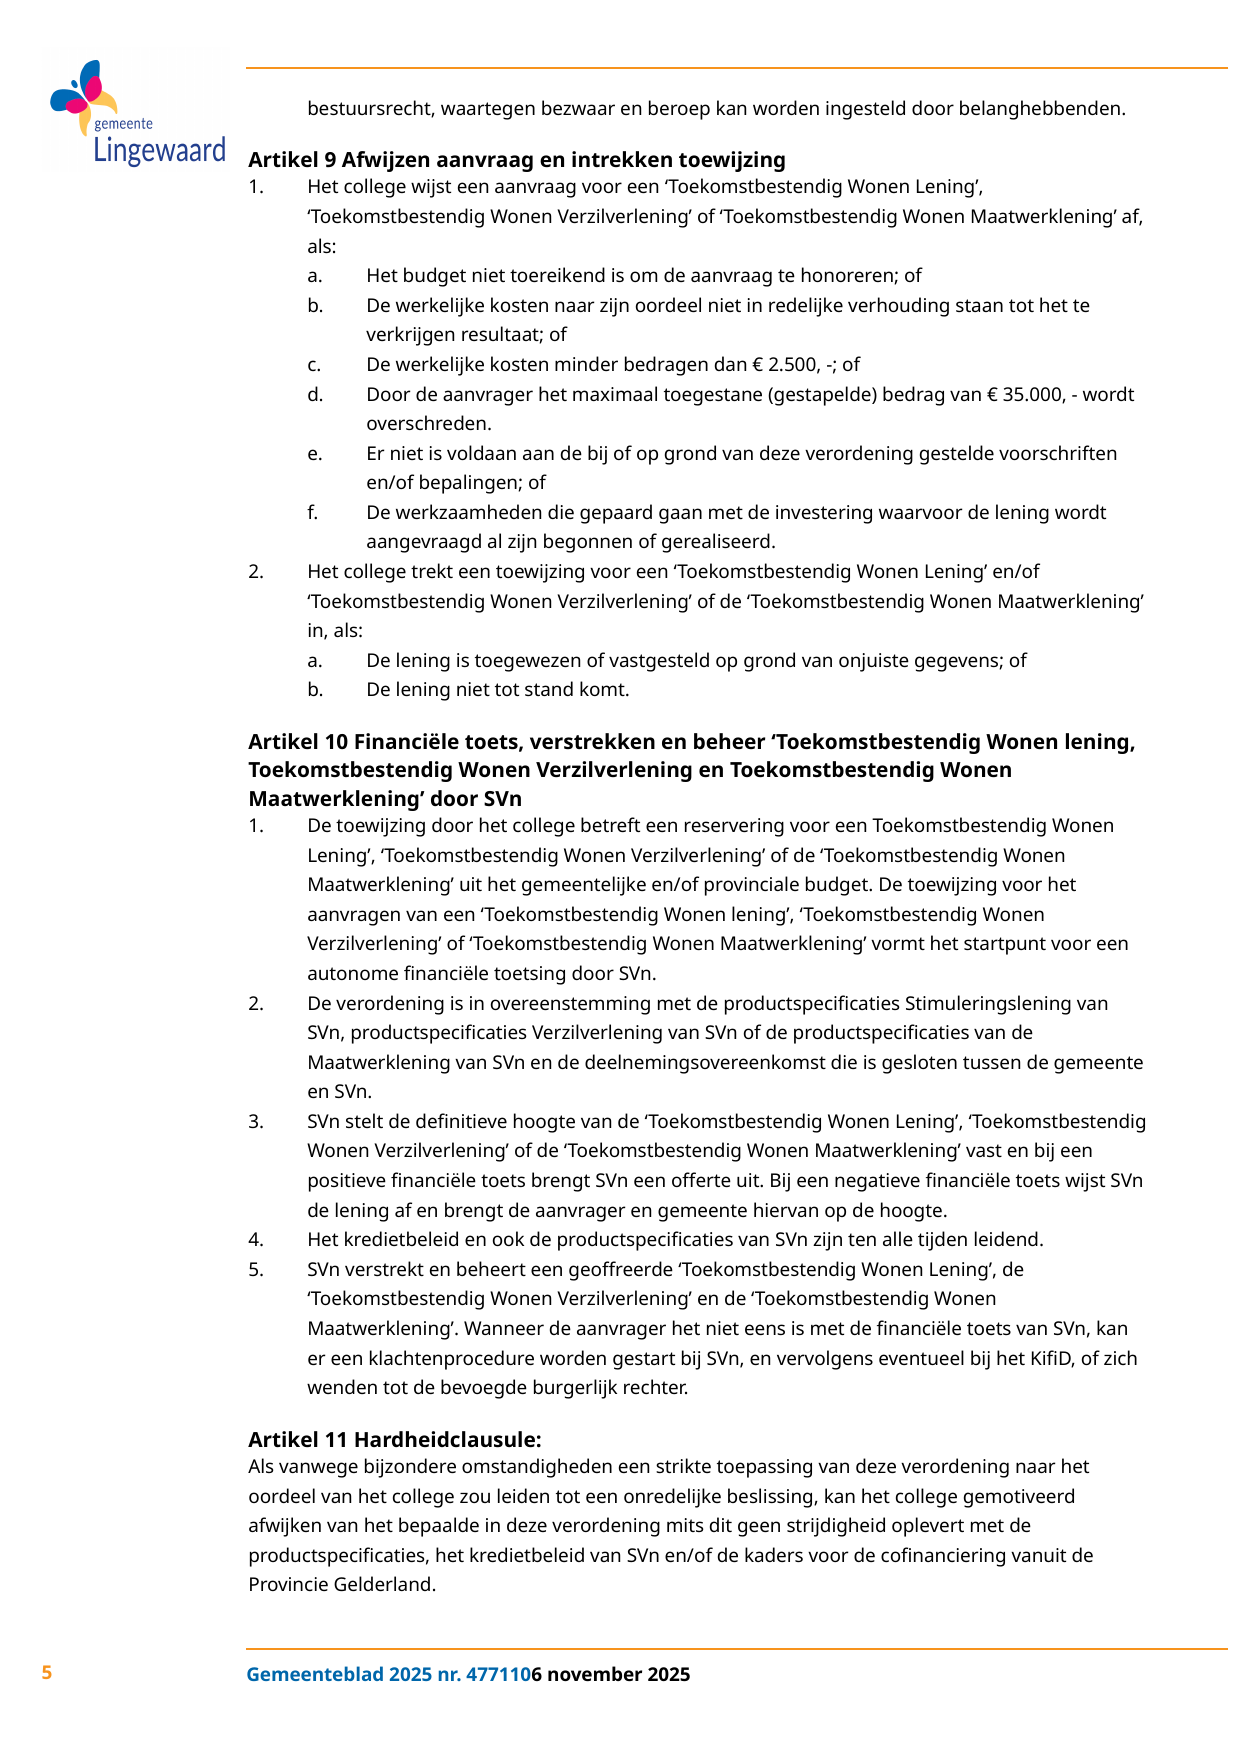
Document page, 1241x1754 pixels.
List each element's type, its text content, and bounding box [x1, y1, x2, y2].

list De lening is toegewezen of vastgesteld op grond van onjuiste gegevens; of [307, 647, 1152, 673]
list De toewijzing door het college betreft een reservering voor een Toekomstbestendig Wonen Lening’, ‘Toekomstbestendig Wonen Verzilverlening’ of de ‘Toekomstbestendig Wonen Maatwerklening’ uit het gemeentelijke en/of provinciale budget. De toewijzing voor het aanvragen van een ‘Toekomstbestendig Wonen lening’, ‘Toekomstbestendig Wonen Verzilverlening’ of ‘Toekomstbestendig Wonen Maatwerklening’ vormt het startpunt voor een autonome financiële toetsing door SVn. [248, 812, 1152, 986]
list De verordening is in overeenstemming met de productspecificaties Stimuleringslening van SVn, productspecificaties Verzilverlening van SVn of de productspecificaties van de Maatwerklening van SVn en de deelnemingsovereenkomst die is gesloten tussen de gemeente en SVn. [248, 990, 1152, 1104]
list Het college wijst een aanvraag voor een ‘Toekomstbestendig Wonen Lening’, ‘Toekomstbestendig Wonen Verzilverlening’ of ‘Toekomstbestendig Wonen Maatwerklening’ af, als: [248, 174, 1152, 258]
text Artikel 11 Hardheidclausule: [248, 1425, 1152, 1453]
list Er niet is voldaan aan de bij of op grond van deze verordening gestelde voorschriften en/of bepalingen; of [307, 440, 1152, 495]
list De werkzaamheden die gepaard gaan met de investering waarvoor de lening wordt aangevraagd al zijn begonnen of gerealiseerd. [307, 499, 1152, 554]
list De lening niet tot stand komt. [307, 677, 1152, 702]
picture [41, 47, 231, 172]
list bestuursrecht, waartegen bezwaar en beroep kan worden ingesteld door belanghebbenden. [248, 95, 1152, 121]
list De werkelijke kosten minder bedragen dan € 2.500, -; of [307, 351, 1152, 377]
list De werkelijke kosten naar zijn oordeel niet in redelijke verhouding staan tot het te verkrijgen resultaat; of [307, 292, 1152, 347]
list SVn verstrekt en beheert een geoffreerde ‘Toekomstbestendig Wonen Lening’, de ‘Toekomstbestendig Wonen Verzilverlening’ en de ‘Toekomstbestendig Wonen Maatwerklening’. Wanneer de aanvrager het niet eens is met de financiële toets van SVn, kan er een klachtenprocedure worden gestart bij SVn, en vervolgens eventueel bij het KifiD, of zich wenden tot de bevoegde burgerlijk rechter. [248, 1256, 1152, 1400]
list SVn stelt de definitieve hoogte van de ‘Toekomstbestendig Wonen Lening’, ‘Toekomstbestendig Wonen Verzilverlening’ of de ‘Toekomstbestendig Wonen Maatwerklening’ vast en bij een positieve financiële toets brengt SVn een offerte uit. Bij een negatieve financiële toets wijst SVn de lening af en brengt de aanvrager en gemeente hiervan op de hoogte. [248, 1108, 1152, 1223]
text Artikel 10 Financiële toets, verstrekken en beheer ‘Toekomstbestendig Wonen lening, Toekomstbestendig Wonen Verzilverlening en Toekomstbestendig Wonen Maatwerklening’ door SVn [248, 727, 1152, 812]
list Het college trekt een toewijzing voor een ‘Toekomstbestendig Wonen Lening’ en/of ‘Toekomstbestendig Wonen Verzilverlening’ of de ‘Toekomstbestendig Wonen Maatwerklening’ in, als: [248, 558, 1152, 643]
list Het budget niet toereikend is om de aanvraag te honoreren; of [307, 262, 1152, 288]
list Door de aanvrager het maximaal toegestane (gestapelde) bedrag van € 35.000, - wordt overschreden. [307, 381, 1152, 436]
text Als vanwege bijzondere omstandigheden een strikte toepassing van deze verordening naar het oordeel van het college zou leiden tot een onredelijke beslissing, kan het college gemotiveerd afwijken van het bepaalde in deze verordening mits dit geen strijdigheid oplevert met de productspecificaties, het kredietbeleid van SVn en/of de kaders voor de cofinanciering vanuit de Provincie Gelderland. [248, 1453, 1152, 1597]
list Het kredietbeleid en ook de productspecificaties van SVn zijn ten alle tijden leidend. [248, 1226, 1152, 1252]
text Artikel 9 Afwijzen aanvraag en intrekken toewijzing [248, 145, 1152, 174]
